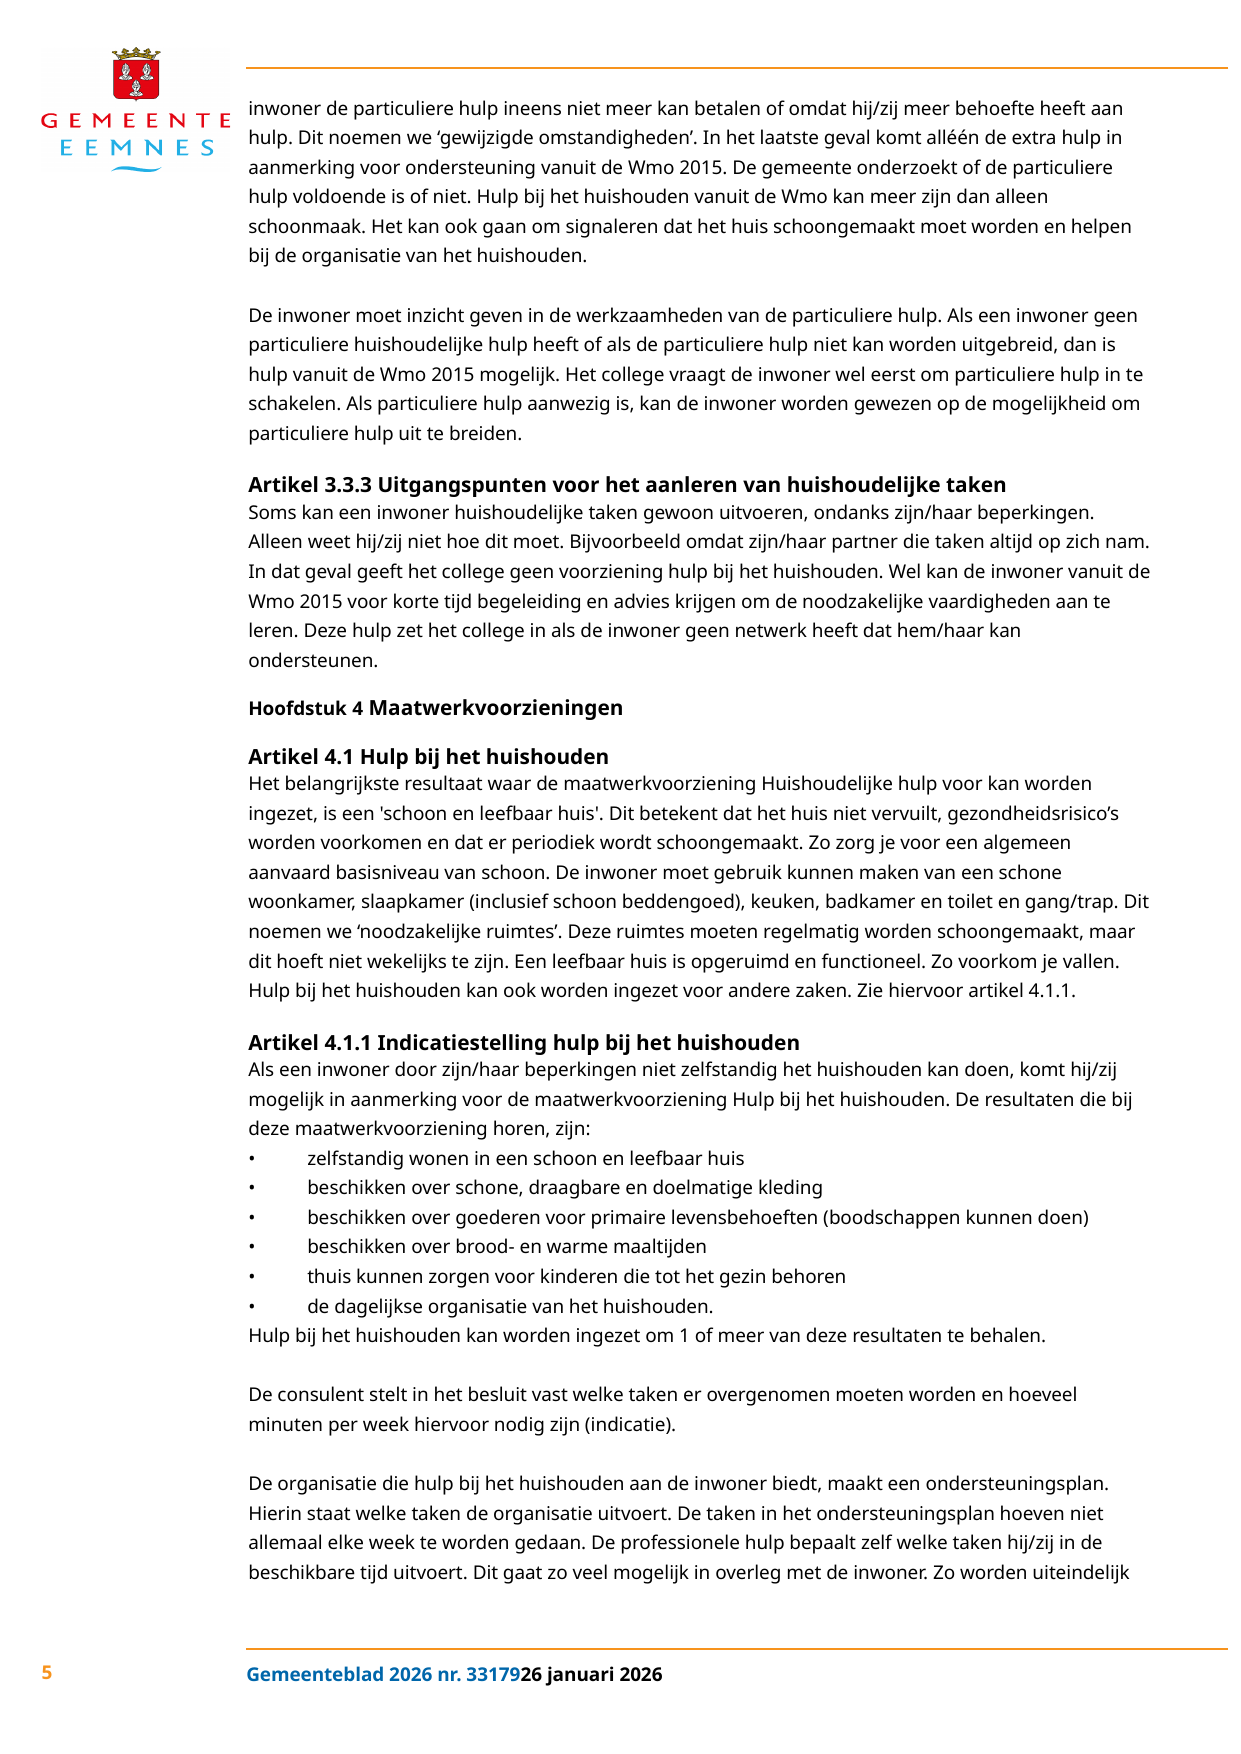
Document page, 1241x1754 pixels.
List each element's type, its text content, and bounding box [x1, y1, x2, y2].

text Artikel 4.1.1 Indicatiestelling hulp bij het huishouden [248, 1028, 1152, 1056]
text Artikel 3.3.3 Uitgangspunten voor het aanleren van huishoudelijke taken [248, 471, 1152, 499]
picture [41, 47, 231, 172]
text inwoner de particuliere hulp ineens niet meer kan betalen of omdat hij/zij meer behoefte heeft aan hulp. Dit noemen we ‘gewijzigde omstandigheden’. In het laatste geval komt alléén de extra hulp in aanmerking voor ondersteuning vanuit de Wmo 2015. De gemeente onderzoekt of de particuliere hulp voldoende is of niet. Hulp bij het huishouden vanuit de Wmo kan meer zijn dan alleen schoonmaak. Het kan ook gaan om signaleren dat het huis schoongemaakt moet worden en helpen bij de organisatie van het huishouden. [248, 95, 1152, 268]
text Hulp bij het huishouden kan worden ingezet om 1 of meer van deze resultaten te behalen. [248, 1322, 1152, 1348]
text Het belangrijkste resultaat waar de maatwerkvoorziening Huishoudelijke hulp voor kan worden ingezet, is een 'schoon en leefbaar huis'. Dit betekent dat het huis niet vervuilt, gezondheidsrisico’s worden voorkomen en dat er periodiek wordt schoongemaakt. Zo zorg je voor een algemeen aanvaard basisniveau van schoon. De inwoner moet gebruik kunnen maken van een schone woonkamer, slaapkamer (inclusief schoon beddengoed), keuken, badkamer en toilet en gang/trap. Dit noemen we ‘noodzakelijke ruimtes’. Deze ruimtes moeten regelmatig worden schoongemaakt, maar dit hoeft niet wekelijks te zijn. Een leefbaar huis is opgeruimd en functioneel. Zo voorkom je vallen. Hulp bij het huishouden kan ook worden ingezet voor andere zaken. Zie hiervoor artikel 4.1.1. [248, 770, 1152, 1003]
list beschikken over schone, draagbare en doelmatige kleding [248, 1174, 1152, 1200]
text De consulent stelt in het besluit vast welke taken er overgenomen moeten worden en hoeveel minuten per week hiervoor nodig zijn (indicatie). [248, 1382, 1152, 1437]
text Artikel 4.1 Hulp bij het huishouden [248, 742, 1152, 770]
text De inwoner moet inzicht geven in de werkzaamheden van de particuliere hulp. Als een inwoner geen particuliere huishoudelijke hulp heeft of als de particuliere hulp niet kan worden uitgebreid, dan is hulp vanuit de Wmo 2015 mogelijk. Het college vraagt de inwoner wel eerst om particuliere hulp in te schakelen. Als particuliere hulp aanwezig is, kan de inwoner worden gewezen op de mogelijkheid om particuliere hulp uit te breiden. [248, 302, 1152, 446]
text Als een inwoner door zijn/haar beperkingen niet zelfstandig het huishouden kan doen, komt hij/zij mogelijk in aanmerking voor de maatwerkvoorziening Hulp bij het huishouden. De resultaten die bij deze maatwerkvoorziening horen, zijn: [248, 1056, 1152, 1141]
list zelfstandig wonen in een schoon en leefbaar huis [248, 1145, 1152, 1171]
text De organisatie die hulp bij het huishouden aan de inwoner biedt, maakt een ondersteuningsplan. Hierin staat welke taken de organisatie uitvoert. De taken in het ondersteuningsplan hoeven niet allemaal elke week te worden gedaan. De professionele hulp bepaalt zelf welke taken hij/zij in de beschikbare tijd uitvoert. Dit gaat zo veel mogelijk in overleg met de inwoner. Zo worden uiteindelijk [248, 1470, 1152, 1585]
text Soms kan een inwoner huishoudelijke taken gewoon uitvoeren, ondanks zijn/haar beperkingen. Alleen weet hij/zij niet hoe dit moet. Bijvoorbeeld omdat zijn/haar partner die taken altijd op zich nam. In dat geval geeft het college geen voorziening hulp bij het huishouden. Wel kan de inwoner vanuit de Wmo 2015 voor korte tijd begeleiding en advies krijgen om de noodzakelijke vaardigheden aan te leren. Deze hulp zet het college in als de inwoner geen netwerk heeft dat hem/haar kan ondersteunen. [248, 499, 1152, 673]
list de dagelijkse organisatie van het huishouden. [248, 1293, 1152, 1319]
list beschikken over brood- en warme maaltijden [248, 1234, 1152, 1259]
text Hoofdstuk 4 Maatwerkvoorzieningen [248, 693, 1152, 721]
list beschikken over goederen voor primaire levensbehoeften (boodschappen kunnen doen) [248, 1204, 1152, 1230]
list thuis kunnen zorgen voor kinderen die tot het gezin behoren [248, 1263, 1152, 1289]
